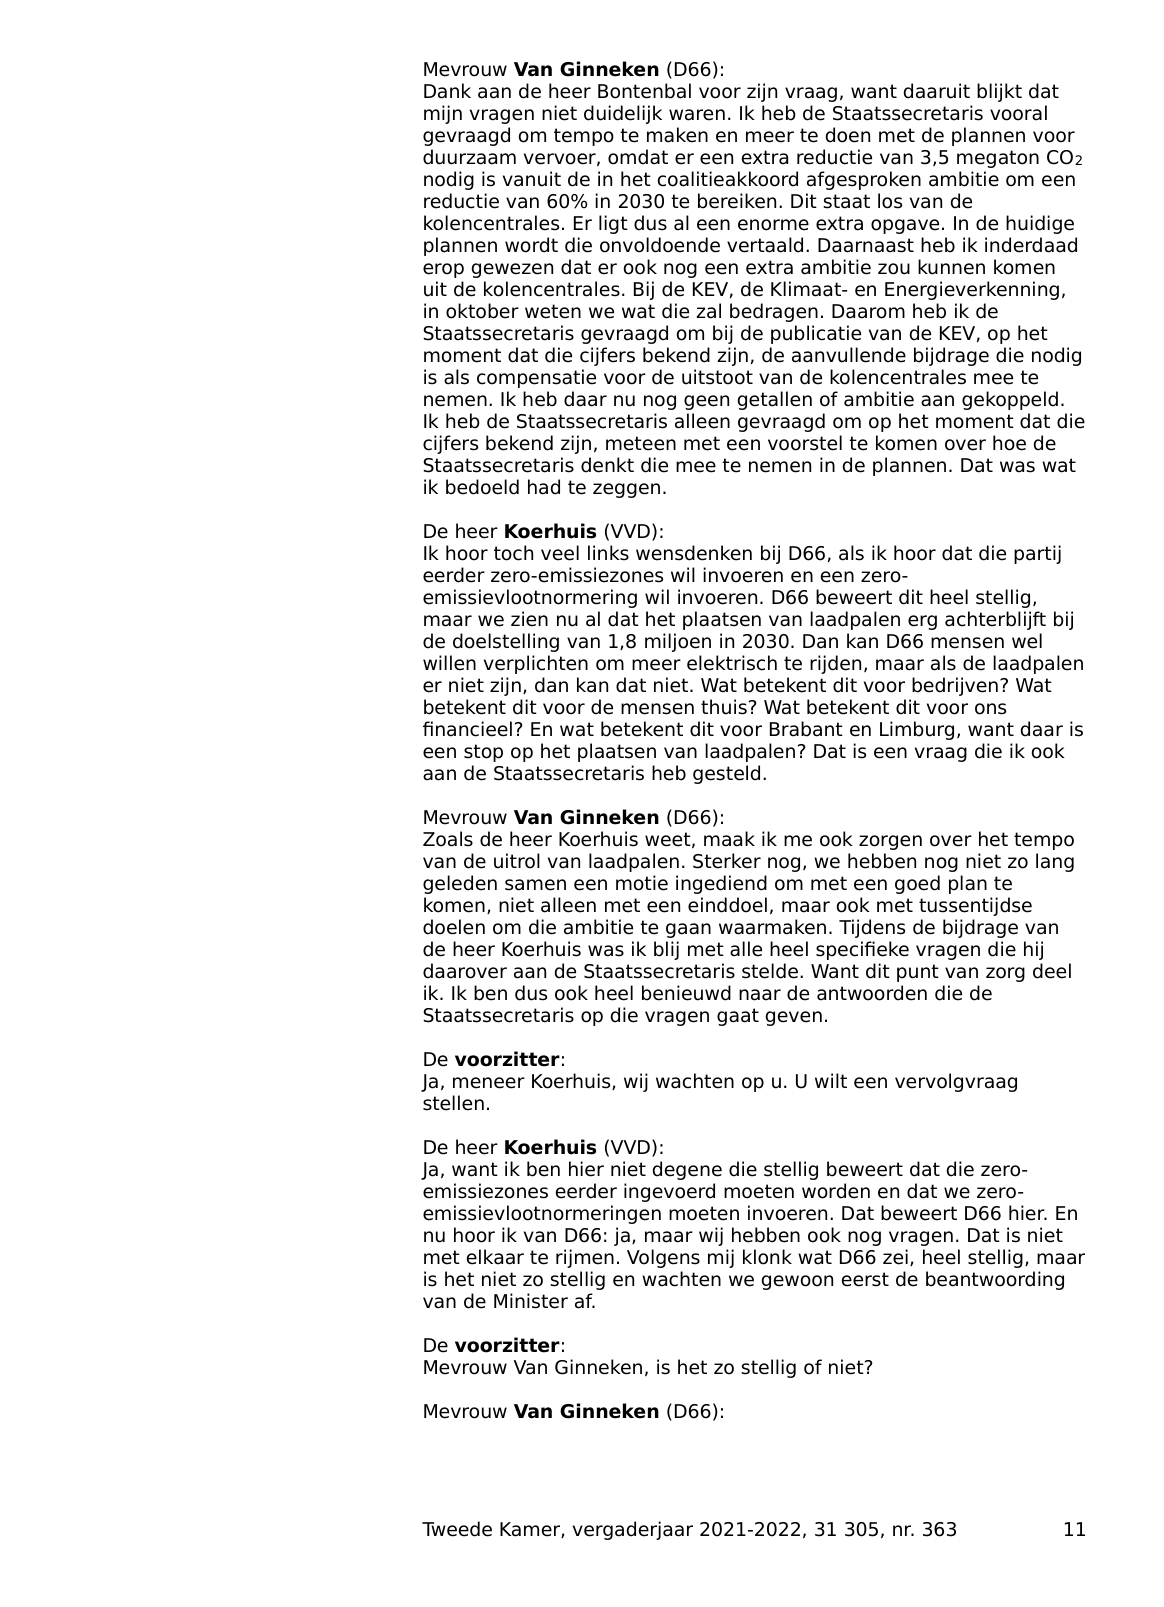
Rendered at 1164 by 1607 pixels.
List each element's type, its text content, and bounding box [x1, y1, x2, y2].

text Mevrouw Van Ginneken (D66): [422, 59, 1087, 81]
text De heer Koerhuis (VVD): [422, 521, 1087, 543]
text De voorzitter: [422, 1335, 1087, 1357]
text Dank aan de heer Bontenbal voor zijn vraag, want daaruit blijkt dat mijn vragen niet duidelijk waren. Ik heb de Staatssecretaris vooral gevraagd om tempo te maken en meer te doen met de plannen voor duurzaam vervoer, omdat er een extra reductie van 3,5 megaton CO2 nodig is vanuit de in het coalitieakkoord afgesproken ambitie om een reductie van 60% in 2030 te bereiken. Dit staat los van de kolencentrales. Er ligt dus al een enorme extra opgave. In de huidige plannen wordt die onvoldoende vertaald. Daarnaast heb ik inderdaad erop gewezen dat er ook nog een extra ambitie zou kunnen komen uit de kolencentrales. Bij de KEV, de Klimaat- en Energieverkenning, in oktober weten we wat die zal bedragen. Daarom heb ik de Staatssecretaris gevraagd om bij de publicatie van de KEV, op het moment dat die cijfers bekend zijn, de aanvullende bijdrage die nodig is als compensatie voor de uitstoot van de kolencentrales mee te nemen. Ik heb daar nu nog geen getallen of ambitie aan gekoppeld. Ik heb de Staatssecretaris alleen gevraagd om op het moment dat die cijfers bekend zijn, meteen met een voorstel te komen over hoe de Staatssecretaris denkt die mee te nemen in de plannen. Dat was wat ik bedoeld had te zeggen. [422, 81, 1087, 499]
text Ja, want ik ben hier niet degene die stellig beweert dat die zero-emissiezones eerder ingevoerd moeten worden en dat we zero-emissievlootnormeringen moeten invoeren. Dat beweert D66 hier. En nu hoor ik van D66: ja, maar wij hebben ook nog vragen. Dat is niet met elkaar te rijmen. Volgens mij klonk wat D66 zei, heel stellig, maar is het niet zo stellig en wachten we gewoon eerst de beantwoording van de Minister af. [422, 1159, 1087, 1313]
text Zoals de heer Koerhuis weet, maak ik me ook zorgen over het tempo van de uitrol van laadpalen. Sterker nog, we hebben nog niet zo lang geleden samen een motie ingediend om met een goed plan te komen, niet alleen met een einddoel, maar ook met tussentijdse doelen om die ambitie te gaan waarmaken. Tijdens de bijdrage van de heer Koerhuis was ik blij met alle heel specifieke vragen die hij daarover aan de Staatssecretaris stelde. Want dit punt van zorg deel ik. Ik ben dus ook heel benieuwd naar de antwoorden die de Staatssecretaris op die vragen gaat geven. [422, 829, 1087, 1027]
text Ja, meneer Koerhuis, wij wachten op u. U wilt een vervolgvraag stellen. [422, 1071, 1087, 1115]
text Mevrouw Van Ginneken, is het zo stellig of niet? [422, 1357, 1087, 1379]
text De heer Koerhuis (VVD): [422, 1137, 1087, 1159]
text Mevrouw Van Ginneken (D66): [422, 807, 1087, 829]
text De voorzitter: [422, 1049, 1087, 1071]
text Mevrouw Van Ginneken (D66): [422, 1401, 1087, 1423]
text Ik hoor toch veel links wensdenken bij D66, als ik hoor dat die partij eerder zero-emissiezones wil invoeren en een zero-emissievlootnormering wil invoeren. D66 beweert dit heel stellig, maar we zien nu al dat het plaatsen van laadpalen erg achterblijft bij de doelstelling van 1,8 miljoen in 2030. Dan kan D66 mensen wel willen verplichten om meer elektrisch te rijden, maar als de laadpalen er niet zijn, dan kan dat niet. Wat betekent dit voor bedrijven? Wat betekent dit voor de mensen thuis? Wat betekent dit voor ons financieel? En wat betekent dit voor Brabant en Limburg, want daar is een stop op het plaatsen van laadpalen? Dat is een vraag die ik ook aan de Staatssecretaris heb gesteld. [422, 543, 1087, 784]
